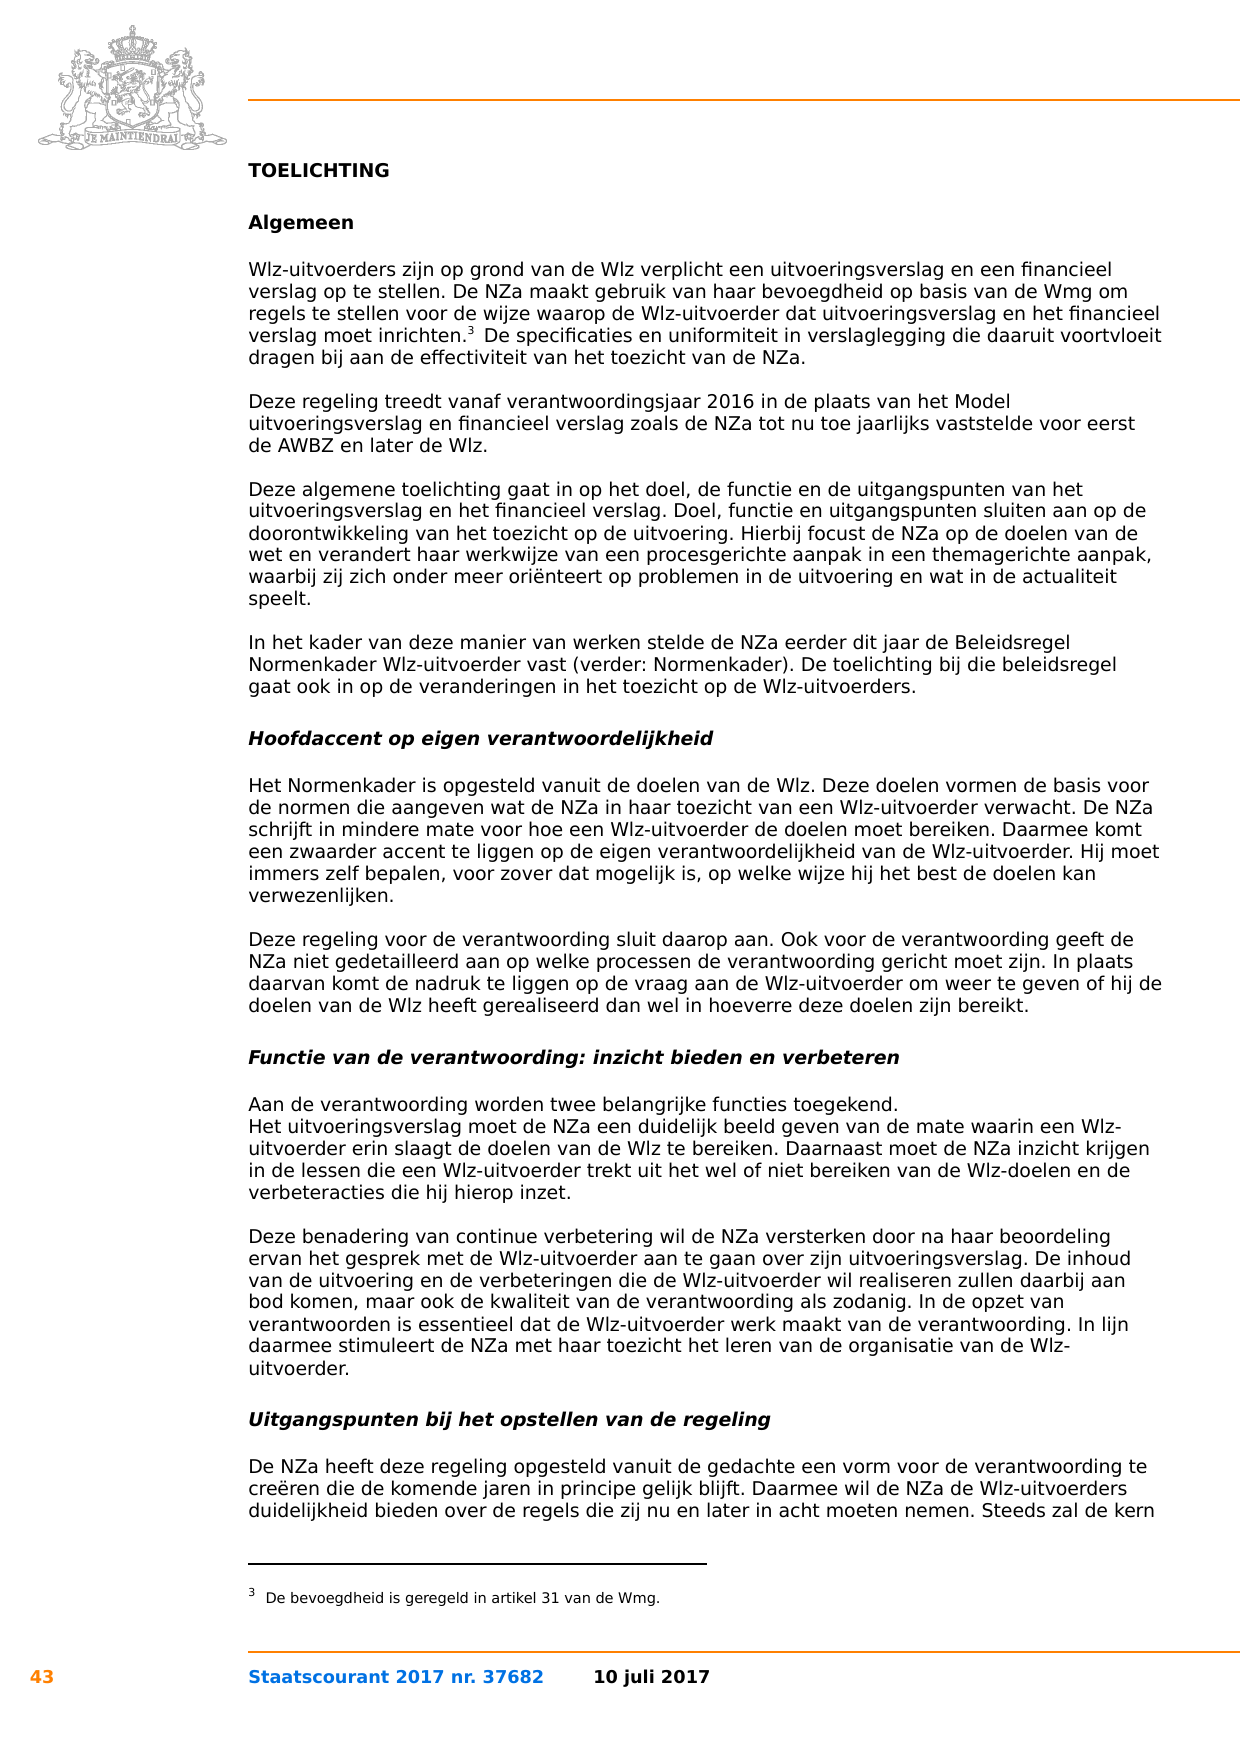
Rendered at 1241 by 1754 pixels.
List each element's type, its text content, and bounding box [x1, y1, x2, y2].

subtitle Algemeen [248, 212, 1163, 234]
text In het kader van deze manier van werken stelde de NZa eerder dit jaar de Beleidsregel Normenkader Wlz-uitvoerder vast (verder: Normenkader). De toelichting bij die beleidsregel gaat ook in op de veranderingen in het toezicht op de Wlz-uitvoerders. [248, 632, 1163, 698]
text Deze algemene toelichting gaat in op het doel, de functie en de uitgangspunten van het uitvoeringsverslag en het financieel verslag. Doel, functie en uitgangspunten sluiten aan op de doorontwikkeling van het toezicht op de uitvoering. Hierbij focust de NZa op de doelen van de wet en verandert haar werkwijze van een procesgerichte aanpak in een themagerichte aanpak, waarbij zij zich onder meer oriënteert op problemen in de uitvoering en wat in de actualiteit speelt. [248, 478, 1163, 610]
text Deze benadering van continue verbetering wil de NZa versterken door na haar beoordeling ervan het gesprek met de Wlz-uitvoerder aan te gaan over zijn uitvoeringsverslag. De inhoud van de uitvoering en de verbeteringen die de Wlz-uitvoerder wil realiseren zullen daarbij aan bod komen, maar ook de kwaliteit van de verantwoording als zodanig. In de opzet van verantwoorden is essentieel dat de Wlz-uitvoerder werk maakt van de verantwoording. In lijn daarmee stimuleert de NZa met haar toezicht het leren van de organisatie van de Wlz-uitvoerder. [248, 1226, 1163, 1379]
text De bevoegdheid is geregeld in artikel 31 van de Wmg. [248, 1586, 1163, 1608]
subtitle Uitgangspunten bij het opstellen van de regeling [248, 1409, 1163, 1431]
text Aan de verantwoording worden twee belangrijke functies toegekend. [248, 1094, 1163, 1116]
subtitle Hoofdaccent op eigen verantwoordelijkheid [248, 728, 1163, 750]
text Het Normenkader is opgesteld vanuit de doelen van de Wlz. Deze doelen vormen de basis voor de normen die aangeven wat de NZa in haar toezicht van een Wlz-uitvoerder verwacht. De NZa schrijft in mindere mate voor hoe een Wlz-uitvoerder de doelen moet bereiken. Daarmee komt een zwaarder accent te liggen op de eigen verantwoordelijkheid van de Wlz-uitvoerder. Hij moet immers zelf bepalen, voor zover dat mogelijk is, op welke wijze hij het best de doelen kan verwezenlijken. [248, 775, 1163, 907]
subtitle TOELICHTING [248, 160, 1163, 182]
text Deze regeling voor de verantwoording sluit daarop aan. Ook voor de verantwoording geeft de NZa niet gedetailleerd aan op welke processen de verantwoording gericht moet zijn. In plaats daarvan komt de nadruk te liggen op de vraag aan de Wlz-uitvoerder om weer te geven of hij de doelen van de Wlz heeft gerealiseerd dan wel in hoeverre deze doelen zijn bereikt. [248, 929, 1163, 1017]
subtitle Functie van de verantwoording: inzicht bieden en verbeteren [248, 1047, 1163, 1069]
picture [38, 25, 227, 150]
text Het uitvoeringsverslag moet de NZa een duidelijk beeld geven van de mate waarin een Wlz-uitvoerder erin slaagt de doelen van de Wlz te bereiken. Daarnaast moet de NZa inzicht krijgen in de lessen die een Wlz-uitvoerder trekt uit het wel of niet bereiken van de Wlz-doelen en de verbeteracties die hij hierop inzet. [248, 1116, 1163, 1204]
text Deze regeling treedt vanaf verantwoordingsjaar 2016 in de plaats van het Model uitvoeringsverslag en financieel verslag zoals de NZa tot nu toe jaarlijks vaststelde voor eerst de AWBZ en later de Wlz. [248, 391, 1163, 457]
text De NZa heeft deze regeling opgesteld vanuit de gedachte een vorm voor de verantwoording te creëren die de komende jaren in principe gelijk blijft. Daarmee wil de NZa de Wlz-uitvoerders duidelijkheid bieden over de regels die zij nu en later in acht moeten nemen. Steeds zal de kern [248, 1456, 1163, 1522]
text Wlz-uitvoerders zijn op grond van de Wlz verplicht een uitvoeringsverslag en een financieel verslag op te stellen. De NZa maakt gebruik van haar bevoegdheid op basis van de Wmg om regels te stellen voor de wijze waarop de Wlz-uitvoerder dat uitvoeringsverslag en het financieel verslag moet inrichten. De specificaties en uniformiteit in verslaglegging die daaruit voortvloeit dragen bij aan de effectiviteit van het toezicht van de NZa. [248, 259, 1163, 369]
